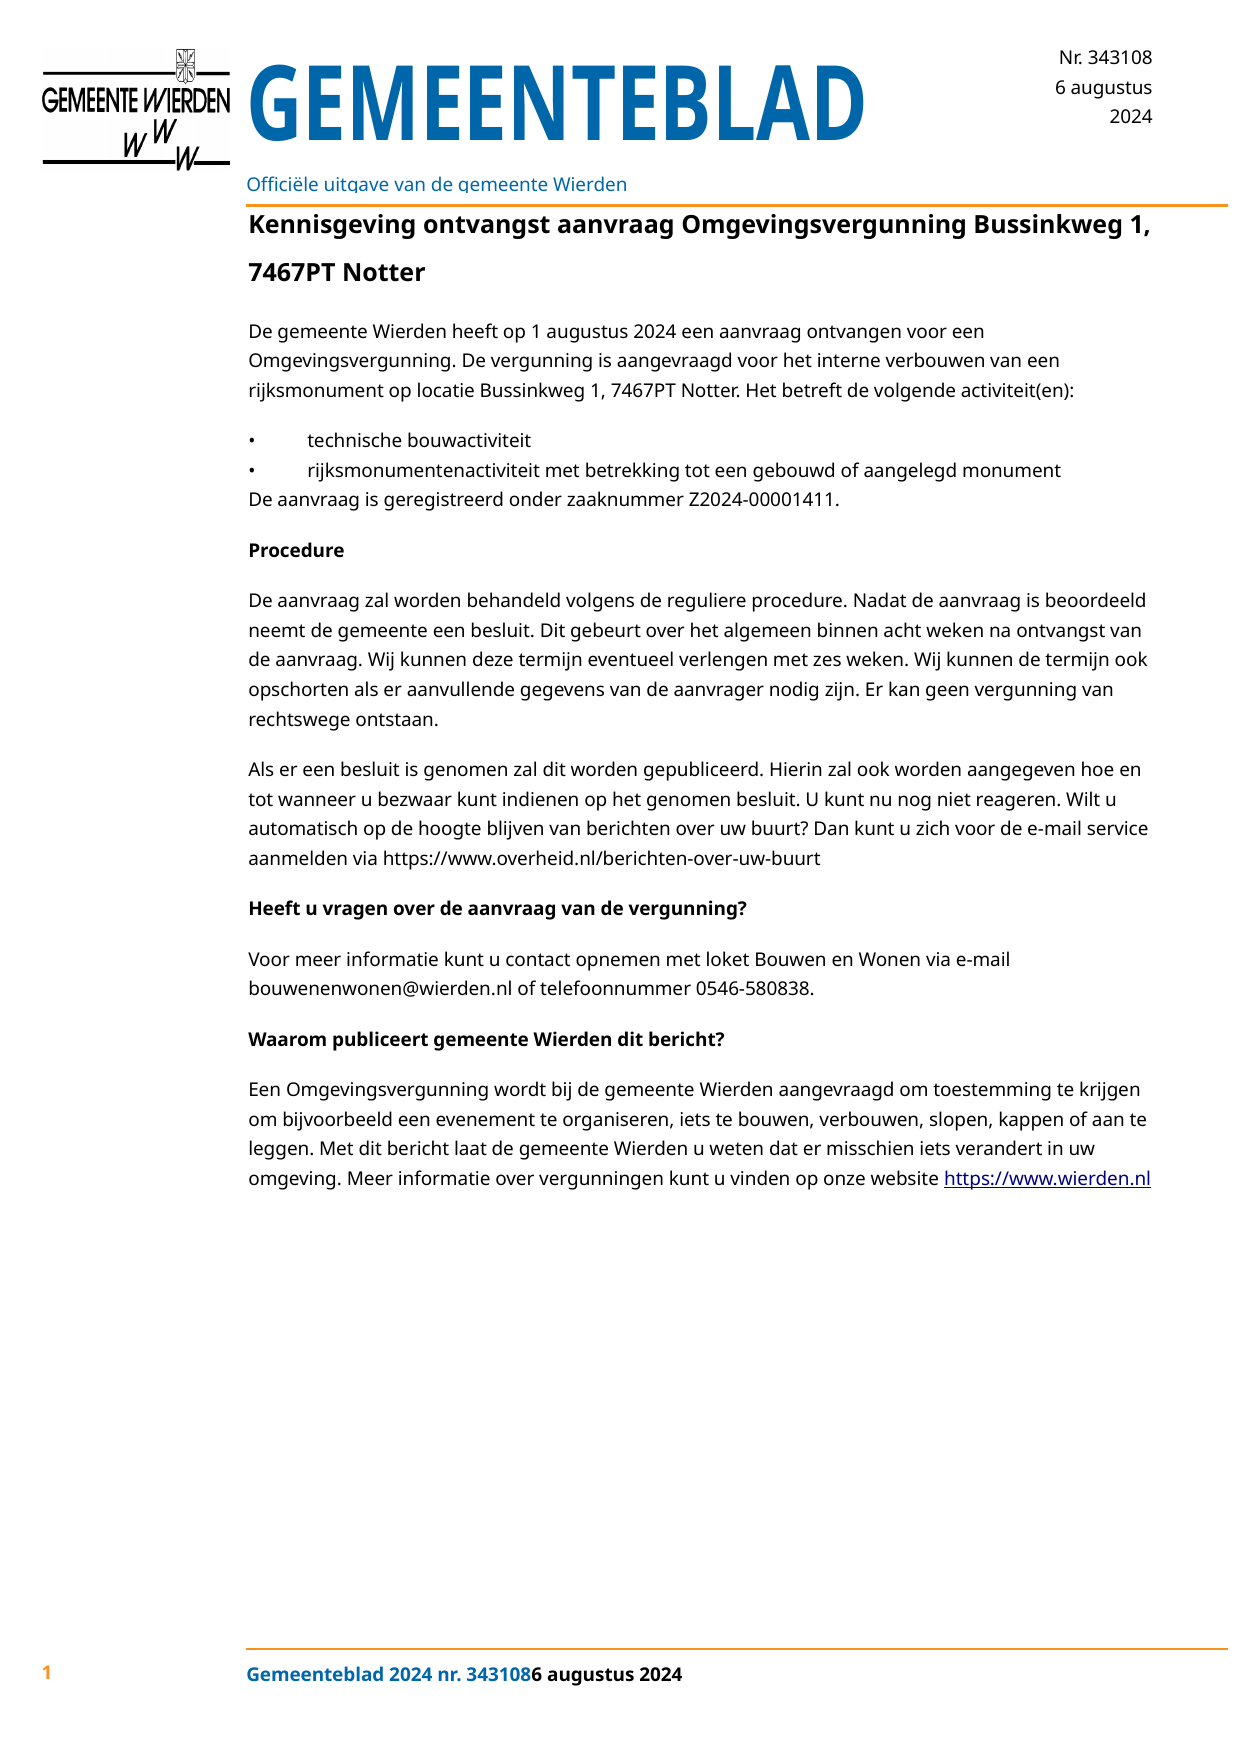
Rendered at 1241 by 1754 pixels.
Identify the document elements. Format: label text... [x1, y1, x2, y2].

text Kennisgeving ontvangst aanvraag Omgevingsvergunning Bussinkweg 1, 7467PT Notter [248, 207, 1152, 288]
text De gemeente Wierden heeft op 1 augustus 2024 een aanvraag ontvangen voor een Omgevingsvergunning. De vergunning is aangevraagd voor het interne verbouwen van een rijksmonument op locatie Bussinkweg 1, 7467PT Notter. Het betreft de volgende activiteit(en): [248, 318, 1152, 403]
list rijksmonumentenactiviteit met betrekking tot een gebouwd of aangelegd monument [248, 457, 1152, 483]
text Een Omgevingsvergunning wordt bij de gemeente Wierden aangevraagd om toestemming te krijgen om bijvoorbeeld een evenement te organiseren, iets te bouwen, verbouwen, slopen, kappen of aan te leggen. Met dit bericht laat de gemeente Wierden u weten dat er misschien iets verandert in uw omgeving. Meer informatie over vergunningen kunt u vinden op onze website https://www.wierden.nl [248, 1076, 1152, 1191]
text Procedure [248, 537, 1152, 563]
list technische bouwactiviteit [248, 427, 1152, 453]
text Waarom publiceert gemeente Wierden dit bericht? [248, 1026, 1152, 1052]
text Als er een besluit is genomen zal dit worden gepubliceerd. Hierin zal ook worden aangegeven hoe en tot wanneer u bezwaar kunt indienen op het genomen besluit. U kunt nu nog niet reageren. Wilt u automatisch op de hoogte blijven van berichten over uw buurt? Dan kunt u zich voor de e-mail service aanmelden via https://www.overheid.nl/berichten-over-uw-buurt [248, 756, 1152, 871]
text De aanvraag is geregistreerd onder zaaknummer Z2024-00001411. [248, 487, 1152, 512]
text Heeft u vragen over de aanvraag van de vergunning? [248, 895, 1152, 921]
text De aanvraag zal worden behandeld volgens de reguliere procedure. Nadat de aanvraag is beoordeeld neemt de gemeente een besluit. Dit gebeurt over het algemeen binnen acht weken na ontvangst van de aanvraag. Wij kunnen deze termijn eventueel verlengen met zes weken. Wij kunnen de termijn ook opschorten als er aanvullende gegevens van de aanvrager nodig zijn. Er kan geen vergunning van rechtswege ontstaan. [248, 587, 1152, 732]
picture [41, 47, 231, 172]
text Voor meer informatie kunt u contact opnemen met loket Bouwen en Wonen via e-mail bouwenenwonen@wierden.nl of telefoonnummer 0546-580838. [248, 946, 1152, 1001]
